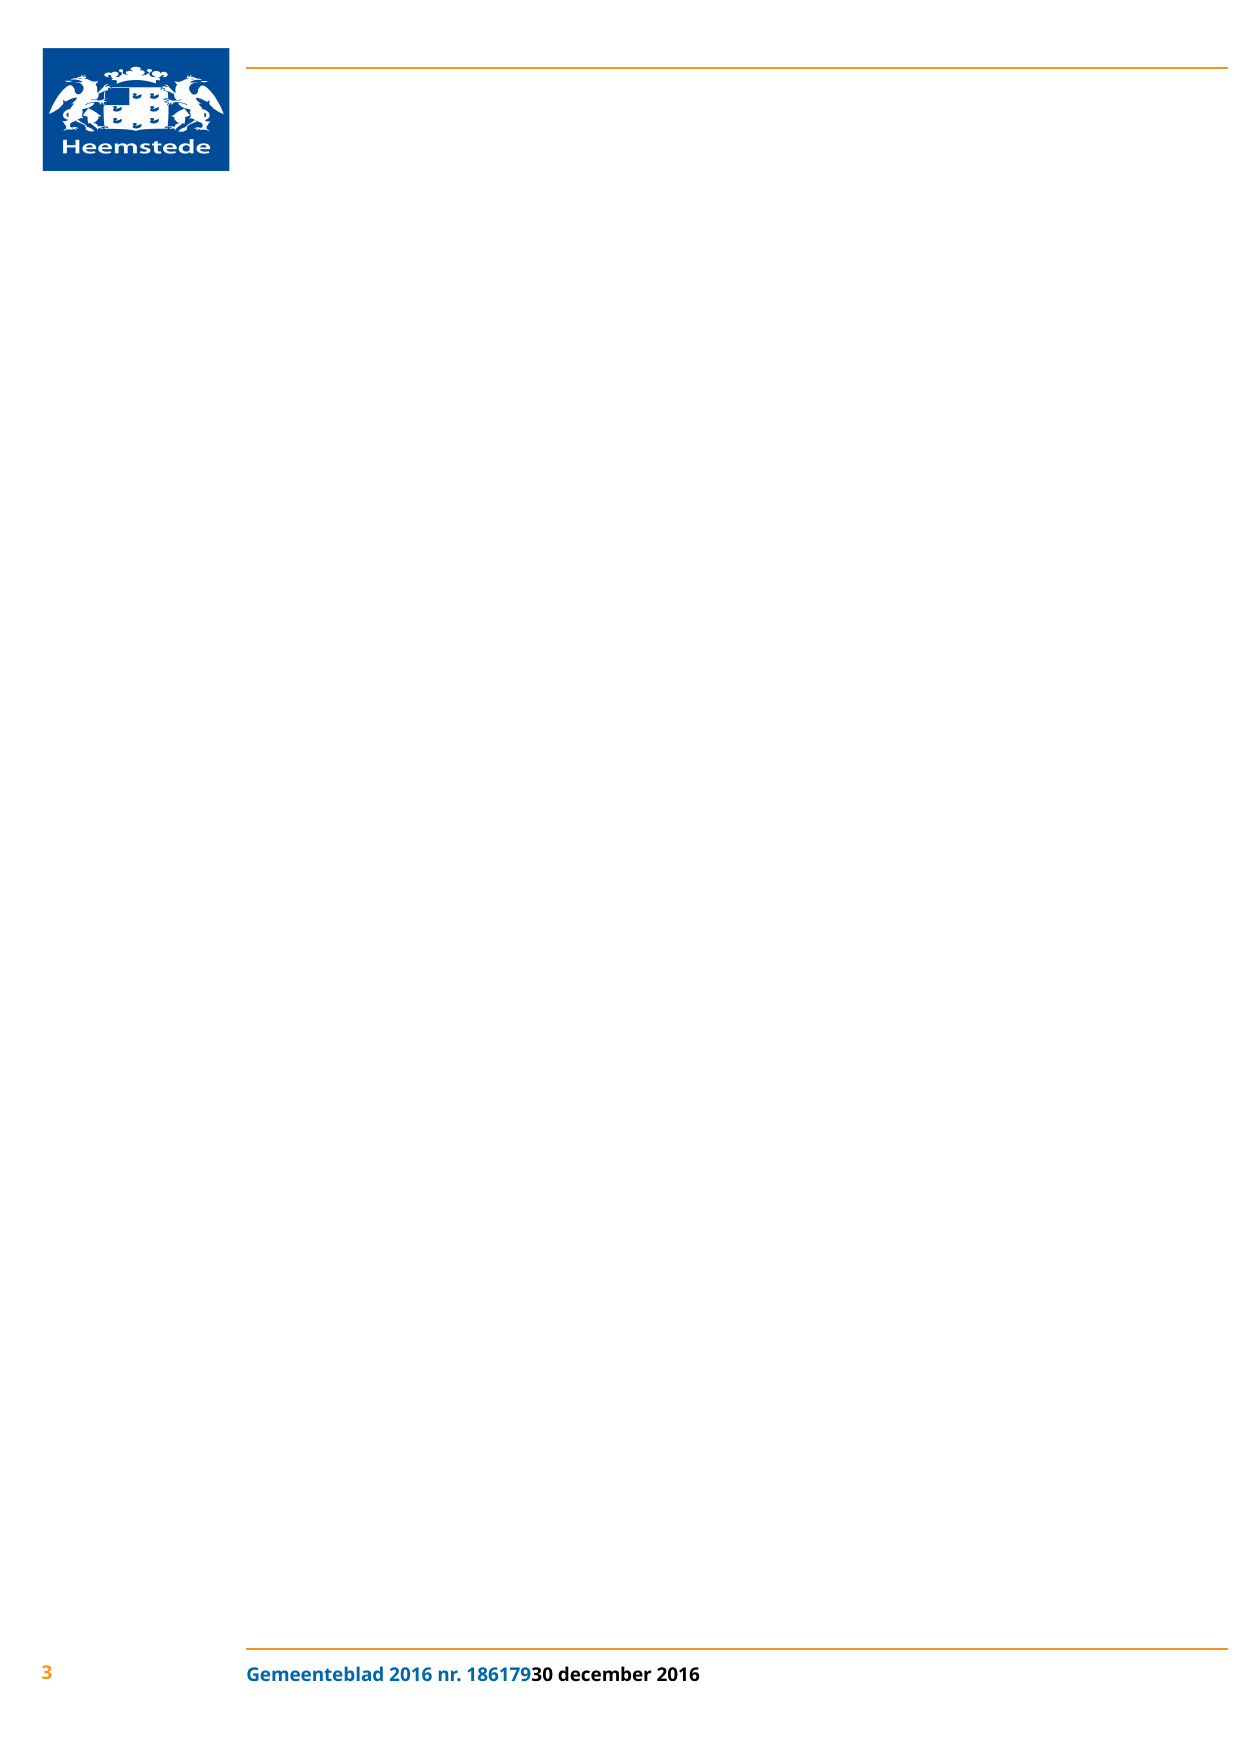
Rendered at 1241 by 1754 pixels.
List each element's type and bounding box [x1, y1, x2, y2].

picture [41, 47, 231, 172]
